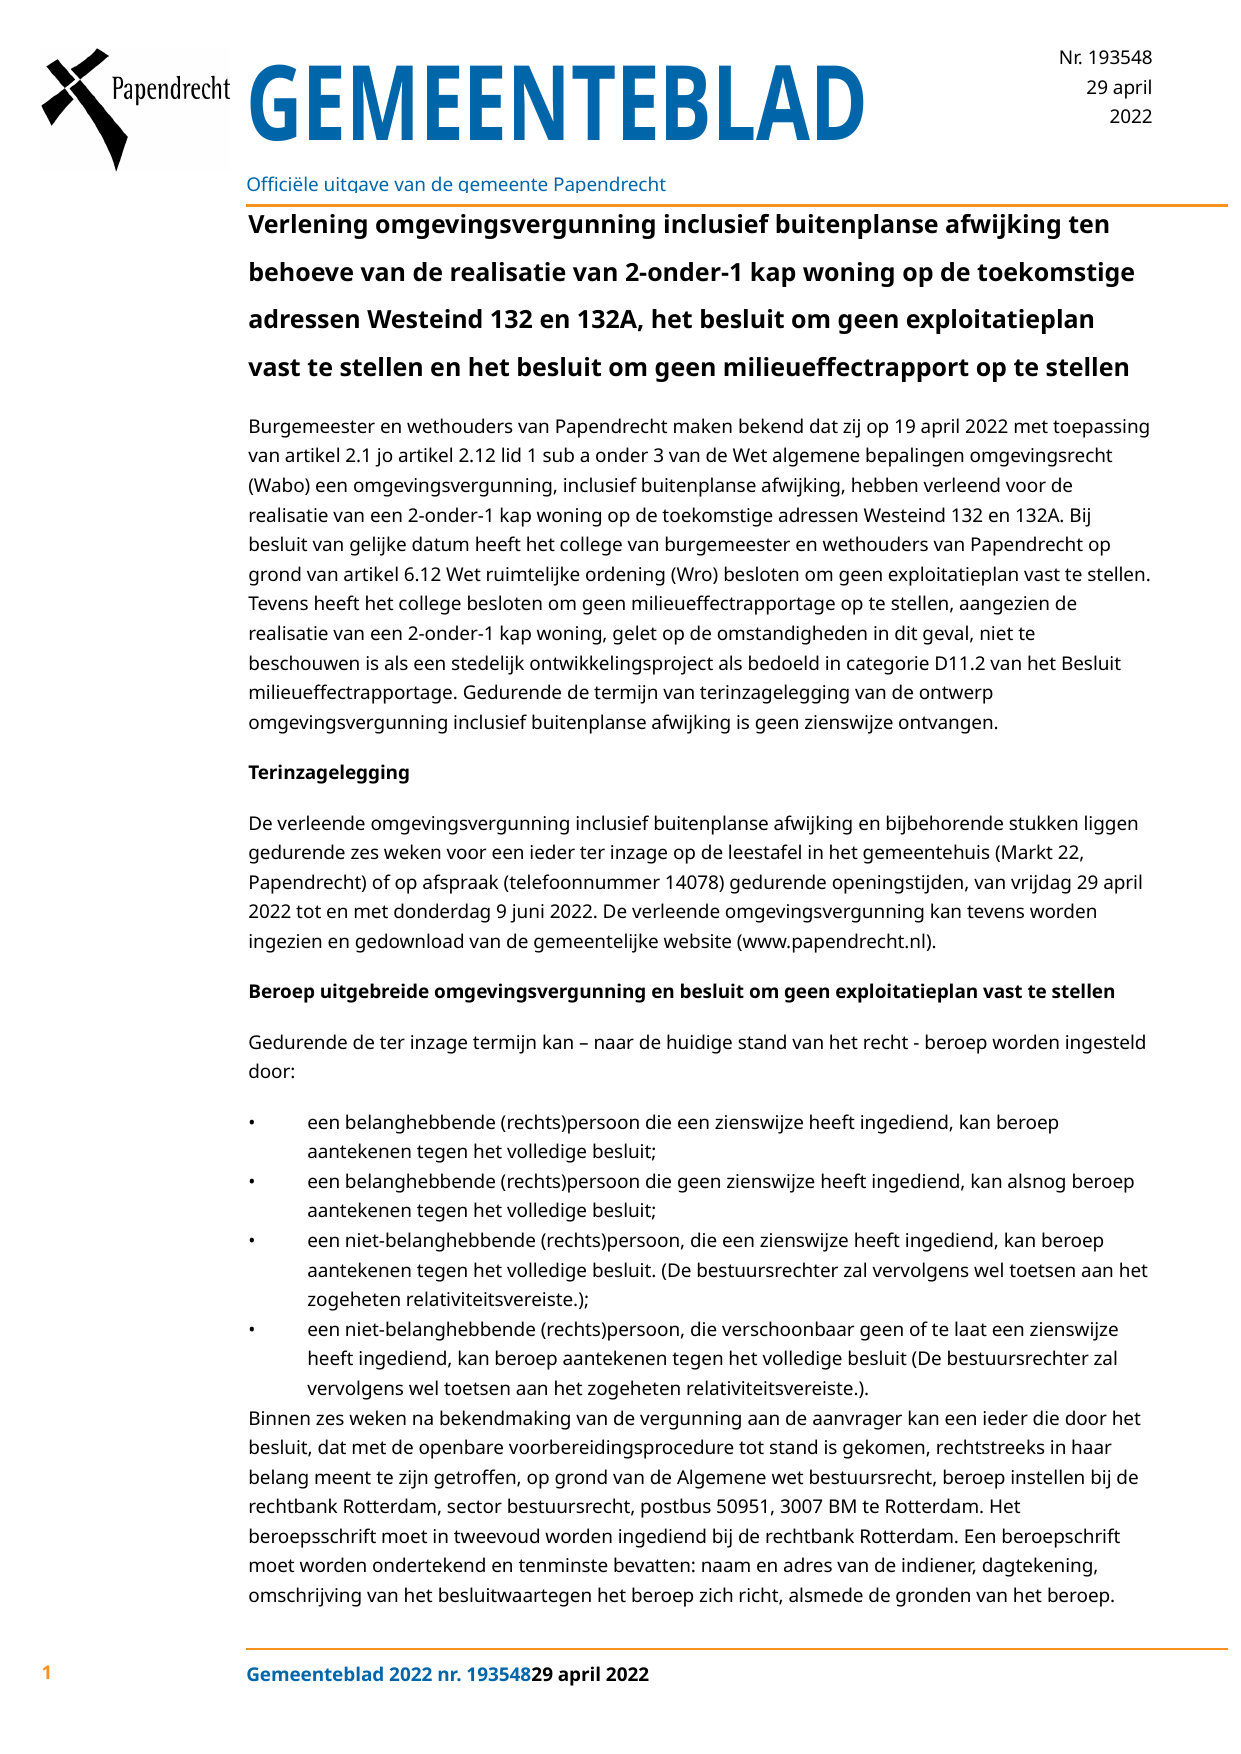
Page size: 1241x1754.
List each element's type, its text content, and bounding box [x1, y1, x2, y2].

text Beroep uitgebreide omgevingsvergunning en besluit om geen exploitatieplan vast te stellen [248, 978, 1152, 1004]
list een belanghebbende (rechts)persoon die een zienswijze heeft ingediend, kan beroep aantekenen tegen het volledige besluit; [248, 1109, 1152, 1164]
text Binnen zes weken na bekendmaking van de vergunning aan de aanvrager kan een ieder die door het besluit, dat met de openbare voorbereidingsprocedure tot stand is gekomen, rechtstreeks in haar belang meent te zijn getroffen, op grond van de Algemene wet bestuursrecht, beroep instellen bij de rechtbank Rotterdam, sector bestuursrecht, postbus 50951, 3007 BM te Rotterdam. Het beroepsschrift moet in tweevoud worden ingediend bij de rechtbank Rotterdam. Een beroepschrift moet worden ondertekend en tenminste bevatten: naam en adres van de indiener, dagtekening, omschrijving van het besluitwaartegen het beroep zich richt, alsmede de gronden van het beroep. [248, 1405, 1152, 1608]
list een belanghebbende (rechts)persoon die geen zienswijze heeft ingediend, kan alsnog beroep aantekenen tegen het volledige besluit; [248, 1168, 1152, 1223]
text Gedurende de ter inzage termijn kan – naar de huidige stand van het recht - beroep worden ingesteld door: [248, 1029, 1152, 1084]
text Burgemeester en wethouders van Papendrecht maken bekend dat zij op 19 april 2022 met toepassing van artikel 2.1 jo artikel 2.12 lid 1 sub a onder 3 van de Wet algemene bepalingen omgevingsrecht (Wabo) een omgevingsvergunning, inclusief buitenplanse afwijking, hebben verleend voor de realisatie van een 2-onder-1 kap woning op de toekomstige adressen Westeind 132 en 132A. Bij besluit van gelijke datum heeft het college van burgemeester en wethouders van Papendrecht op grond van artikel 6.12 Wet ruimtelijke ordening (Wro) besloten om geen exploitatieplan vast te stellen. Tevens heeft het college besloten om geen milieueffectrapportage op te stellen, aangezien de realisatie van een 2-onder-1 kap woning, gelet op de omstandigheden in dit geval, niet te beschouwen is als een stedelijk ontwikkelingsproject als bedoeld in categorie D11.2 van het Besluit milieueffectrapportage. Gedurende de termijn van terinzagelegging van de ontwerp omgevingsvergunning inclusief buitenplanse afwijking is geen zienswijze ontvangen. [248, 413, 1152, 735]
text Terinzagelegging [248, 759, 1152, 785]
text Verlening omgevingsvergunning inclusief buitenplanse afwijking ten behoeve van de realisatie van 2-onder-1 kap woning op de toekomstige adressen Westeind 132 en 132A, het besluit om geen exploitatieplan vast te stellen en het besluit om geen milieueffectrapport op te stellen [248, 207, 1152, 384]
picture [41, 47, 231, 172]
list een niet-belanghebbende (rechts)persoon, die verschoonbaar geen of te laat een zienswijze heeft ingediend, kan beroep aantekenen tegen het volledige besluit (De bestuursrechter zal vervolgens wel toetsen aan het zogeheten relativiteitsvereiste.). [248, 1316, 1152, 1401]
list een niet-belanghebbende (rechts)persoon, die een zienswijze heeft ingediend, kan beroep aantekenen tegen het volledige besluit. (De bestuursrechter zal vervolgens wel toetsen aan het zogeheten relativiteitsvereiste.); [248, 1227, 1152, 1312]
text De verleende omgevingsvergunning inclusief buitenplanse afwijking en bijbehorende stukken liggen gedurende zes weken voor een ieder ter inzage op de leestafel in het gemeentehuis (Markt 22, Papendrecht) of op afspraak (telefoonnummer 14078) gedurende openingstijden, van vrijdag 29 april 2022 tot en met donderdag 9 juni 2022. De verleende omgevingsvergunning kan tevens worden ingezien en gedownload van de gemeentelijke website (www.papendrecht.nl). [248, 810, 1152, 954]
